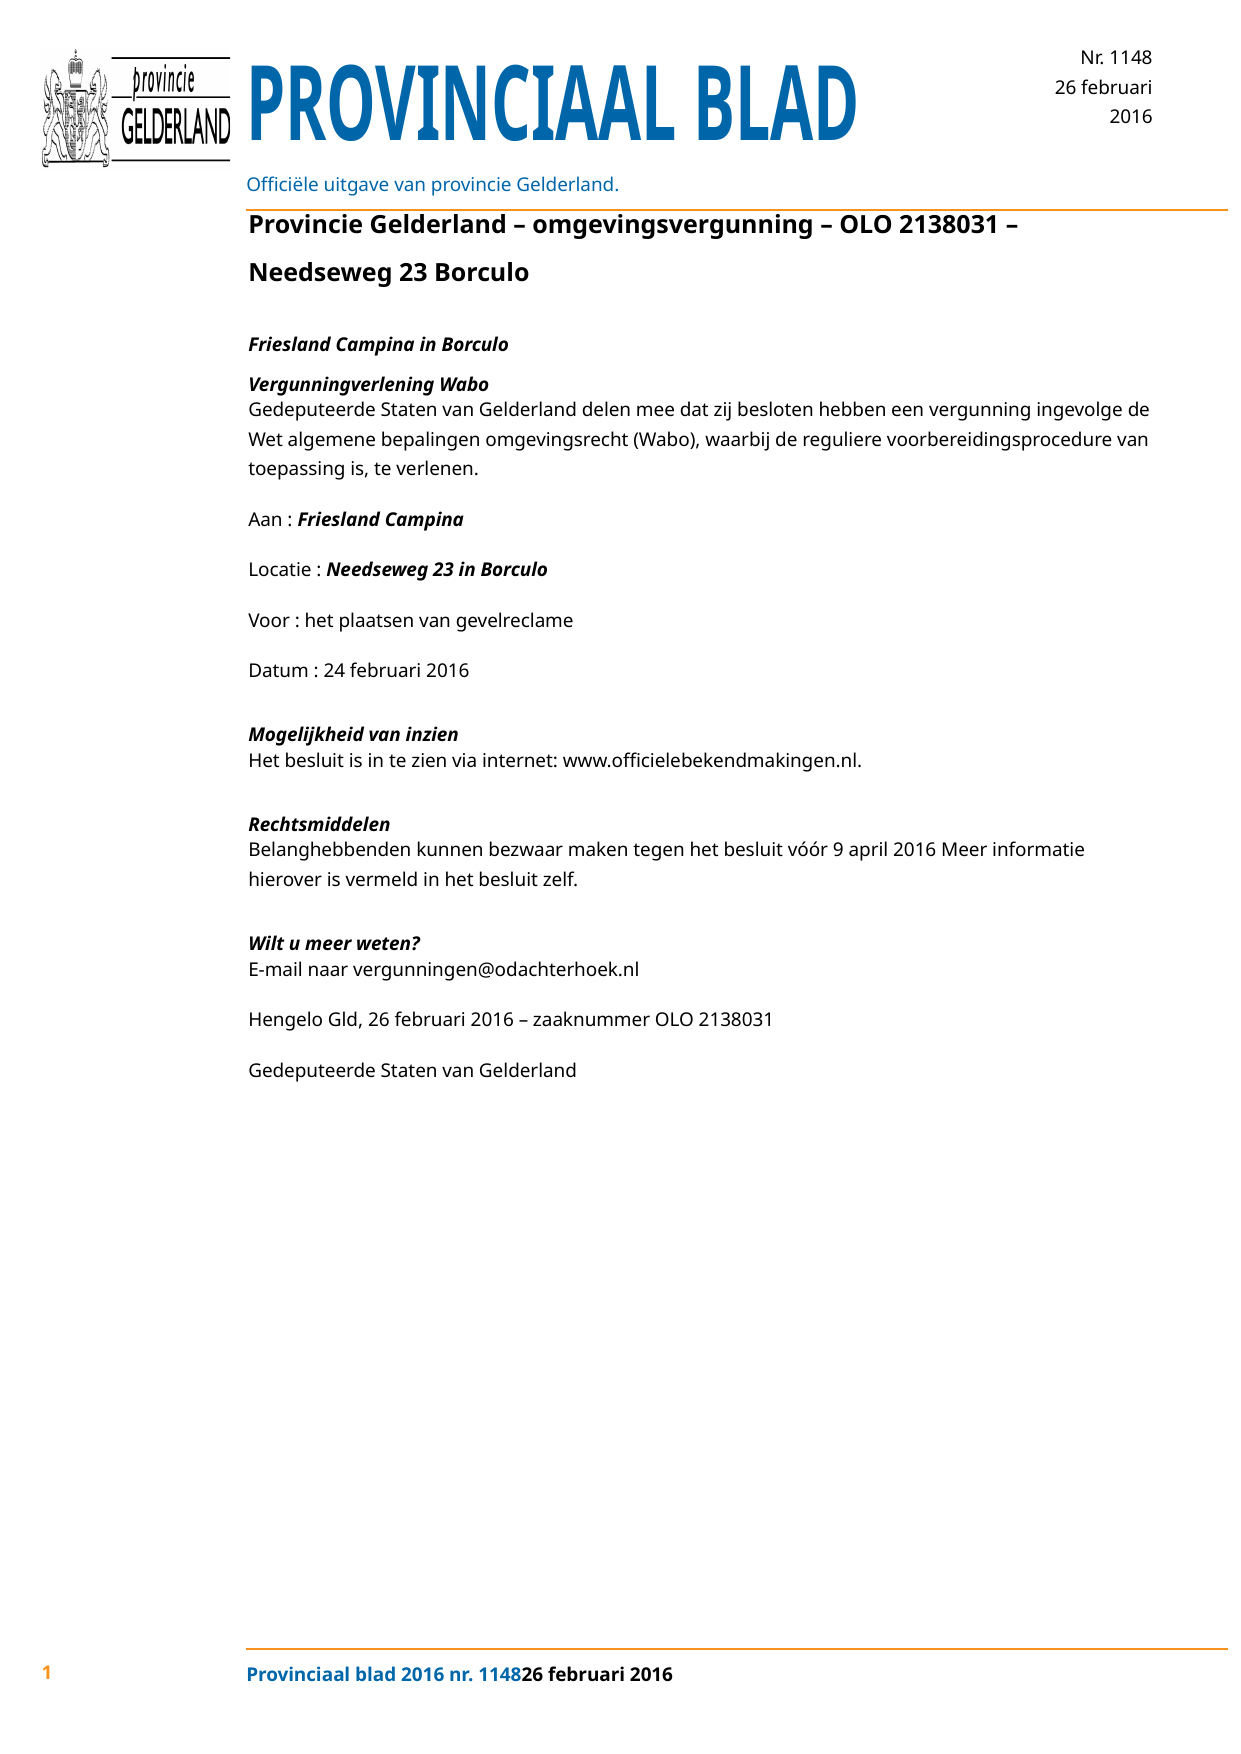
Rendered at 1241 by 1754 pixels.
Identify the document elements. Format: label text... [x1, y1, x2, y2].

picture [41, 47, 231, 172]
text Het besluit is in te zien via internet: www.officielebekendmakingen.nl. [248, 747, 1152, 773]
text Locatie : Needseweg 23 in Borculo [248, 556, 1152, 582]
text Aan : Friesland Campina [248, 506, 1152, 532]
text Vergunningverlening Wabo [248, 371, 1152, 396]
text Belanghebbenden kunnen bezwaar maken tegen het besluit vóór 9 april 2016 Meer informatie hierover is vermeld in het besluit zelf. [248, 837, 1152, 892]
text Gedeputeerde Staten van Gelderland [248, 1057, 1152, 1082]
text Wilt u meer weten? [248, 930, 1152, 956]
text Hengelo Gld, 26 februari 2016 – zaaknummer OLO 2138031 [248, 1006, 1152, 1032]
text Friesland Campina in Borculo [248, 331, 1152, 357]
text Datum : 24 februari 2016 [248, 657, 1152, 683]
text Provincie Gelderland – omgevingsvergunning – OLO 2138031 – Needseweg 23 Borculo [248, 211, 1152, 288]
text Rechtsmiddelen [248, 811, 1152, 837]
text Voor : het plaatsen van gevelreclame [248, 607, 1152, 633]
text Gedeputeerde Staten van Gelderland delen mee dat zij besloten hebben een vergunning ingevolge de Wet algemene bepalingen omgevingsrecht (Wabo), waarbij de reguliere voorbereidingsprocedure van toepassing is, te verlenen. [248, 396, 1152, 481]
text E-mail naar vergunningen@odachterhoek.nl [248, 956, 1152, 982]
text Mogelijkheid van inzien [248, 721, 1152, 747]
